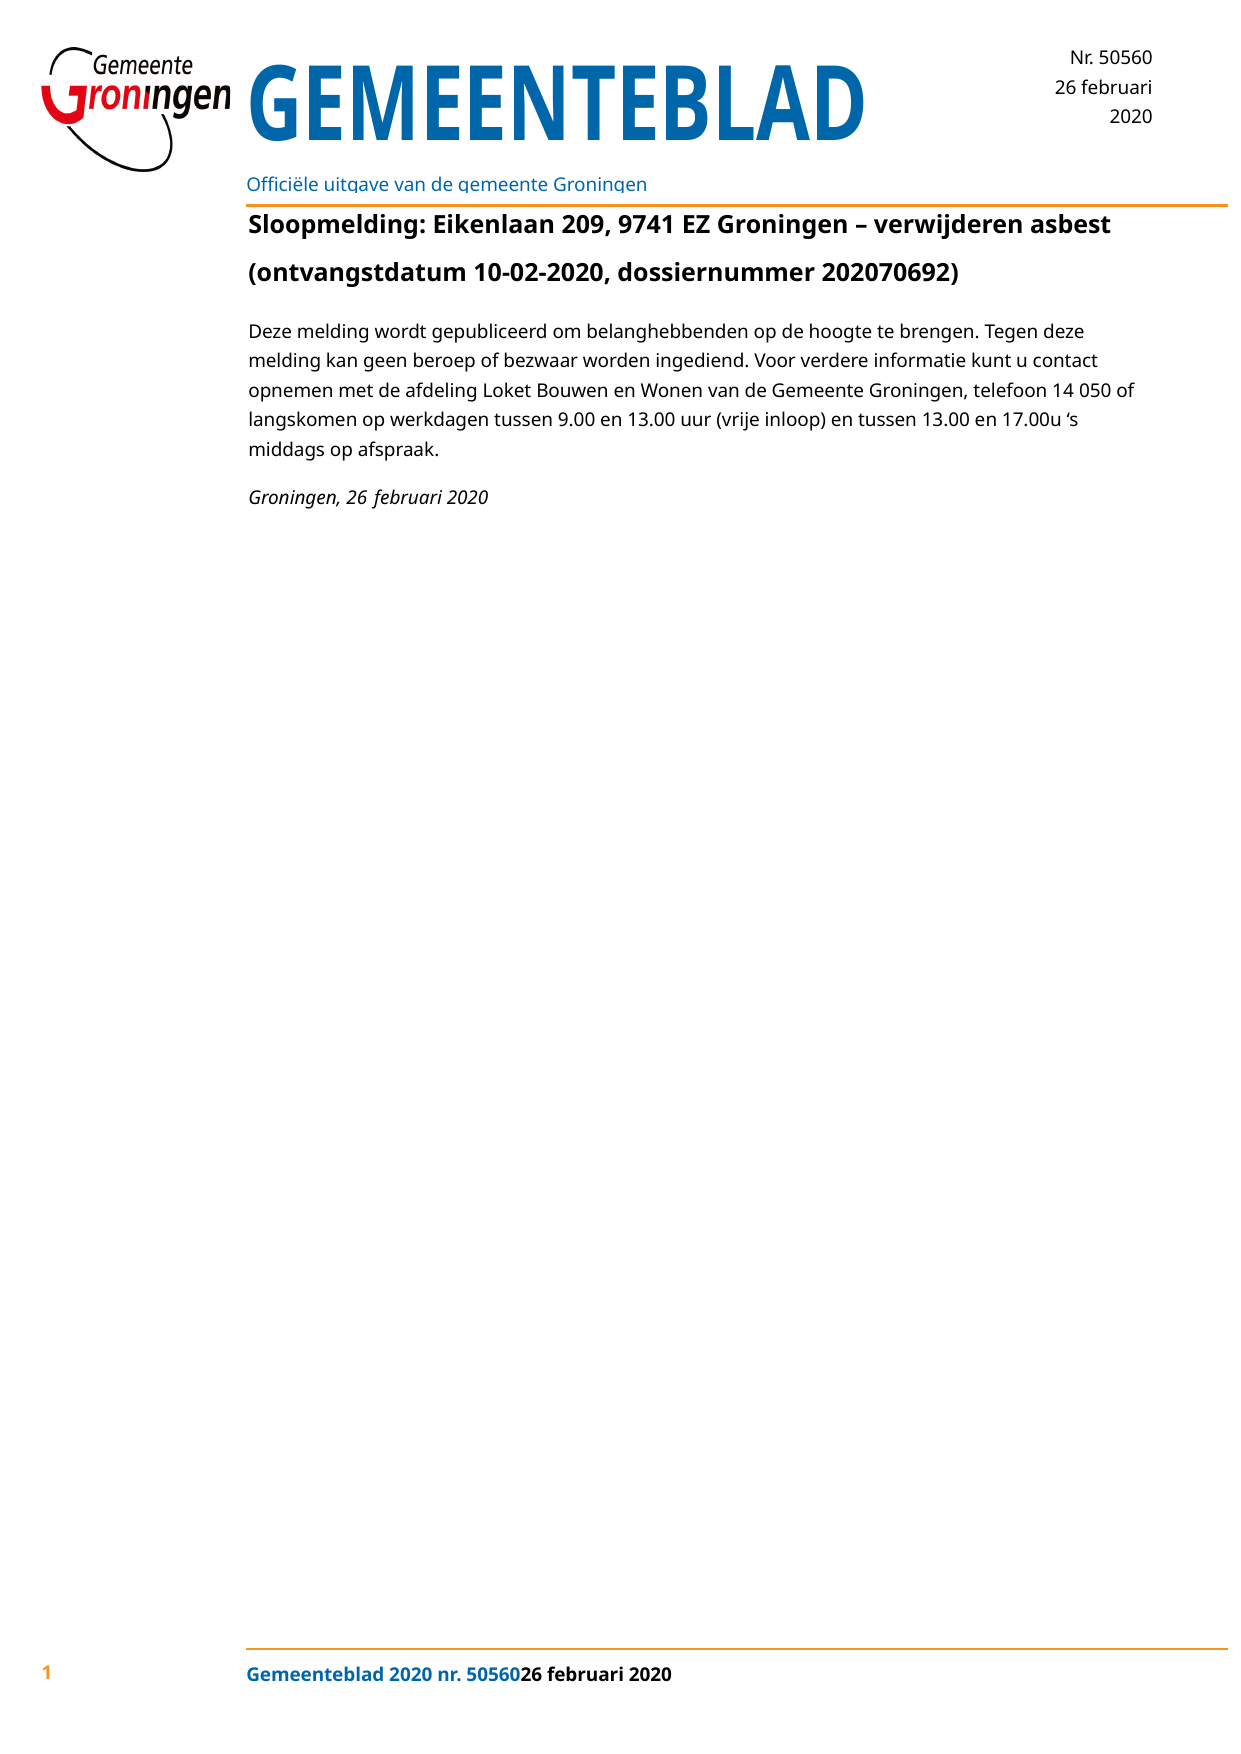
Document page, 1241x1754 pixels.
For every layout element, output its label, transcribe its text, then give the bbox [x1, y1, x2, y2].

text Sloopmelding: Eikenlaan 209, 9741 EZ Groningen – verwijderen asbest (ontvangstdatum 10-02-2020, dossiernummer 202070692) [248, 207, 1152, 288]
picture [41, 47, 231, 172]
text Groningen, 26 februari 2020 [248, 484, 1152, 510]
text Deze melding wordt gepubliceerd om belanghebbenden op de hoogte te brengen. Tegen deze melding kan geen beroep of bezwaar worden ingediend. Voor verdere informatie kunt u contact opnemen met de afdeling Loket Bouwen en Wonen van de Gemeente Groningen, telefoon 14 050 of langskomen op werkdagen tussen 9.00 en 13.00 uur (vrije inloop) en tussen 13.00 en 17.00u ‘s middags op afspraak. [248, 318, 1152, 462]
